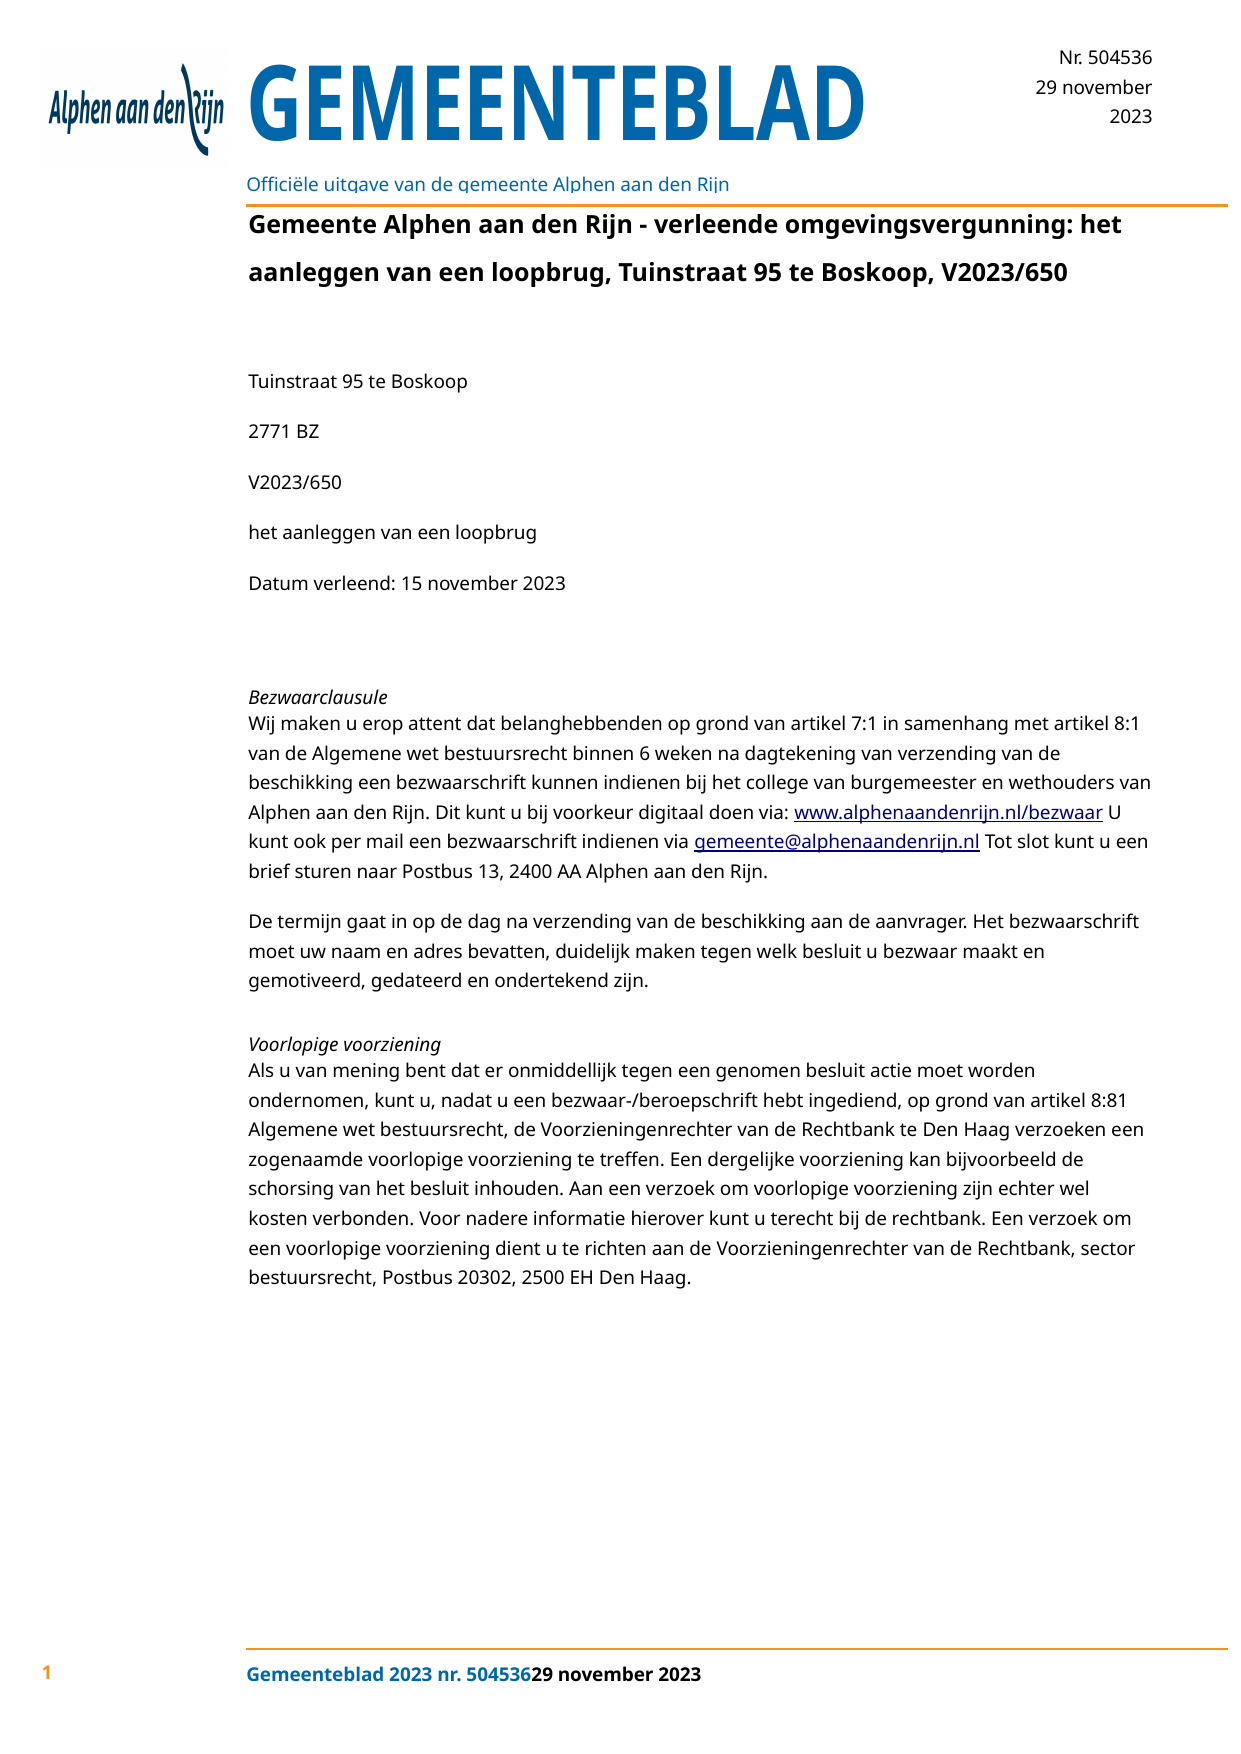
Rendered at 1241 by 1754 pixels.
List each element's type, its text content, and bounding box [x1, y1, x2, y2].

text Tuinstraat 95 te Boskoop [248, 368, 1152, 394]
text Bezwaarclausule [248, 684, 1152, 710]
text Voorlopige voorziening [248, 1032, 1152, 1057]
text De termijn gaat in op de dag na verzending van de beschikking aan de aanvrager. Het bezwaarschrift moet uw naam en adres bevatten, duidelijk maken tegen welk besluit u bezwaar maakt en gemotiveerd, gedateerd en ondertekend zijn. [248, 908, 1152, 993]
text Datum verleend: 15 november 2023 [248, 570, 1152, 596]
text Als u van mening bent dat er onmiddellijk tegen een genomen besluit actie moet worden ondernomen, kunt u, nadat u een bezwaar-/beroepschrift hebt ingediend, op grond van artikel 8:81 Algemene wet bestuursrecht, de Voorzieningenrechter van de Rechtbank te Den Haag verzoeken een zogenaamde voorlopige voorziening te treffen. Een dergelijke voorziening kan bijvoorbeeld de schorsing van het besluit inhouden. Aan een verzoek om voorlopige voorziening zijn echter wel kosten verbonden. Voor nadere informatie hierover kunt u terecht bij de rechtbank. Een verzoek om een voorlopige voorziening dient u te richten aan de Voorzieningenrechter van de Rechtbank, sector bestuursrecht, Postbus 20302, 2500 EH Den Haag. [248, 1057, 1152, 1290]
text Wij maken u erop attent dat belanghebbenden op grond van artikel 7:1 in samenhang met artikel 8:1 van de Algemene wet bestuursrecht binnen 6 weken na dagtekening van verzending van de beschikking een bezwaarschrift kunnen indienen bij het college van burgemeester en wethouders van Alphen aan den Rijn. Dit kunt u bij voorkeur digitaal doen via: www.alphenaandenrijn.nl/bezwaar U kunt ook per mail een bezwaarschrift indienen via gemeente@alphenaandenrijn.nl Tot slot kunt u een brief sturen naar Postbus 13, 2400 AA Alphen aan den Rijn. [248, 710, 1152, 884]
text V2023/650 [248, 469, 1152, 495]
picture [41, 47, 231, 172]
text het aanleggen van een loopbrug [248, 519, 1152, 545]
text Gemeente Alphen aan den Rijn - verleende omgevingsvergunning: het aanleggen van een loopbrug, Tuinstraat 95 te Boskoop, V2023/650 [248, 207, 1152, 288]
text 2771 BZ [248, 419, 1152, 444]
